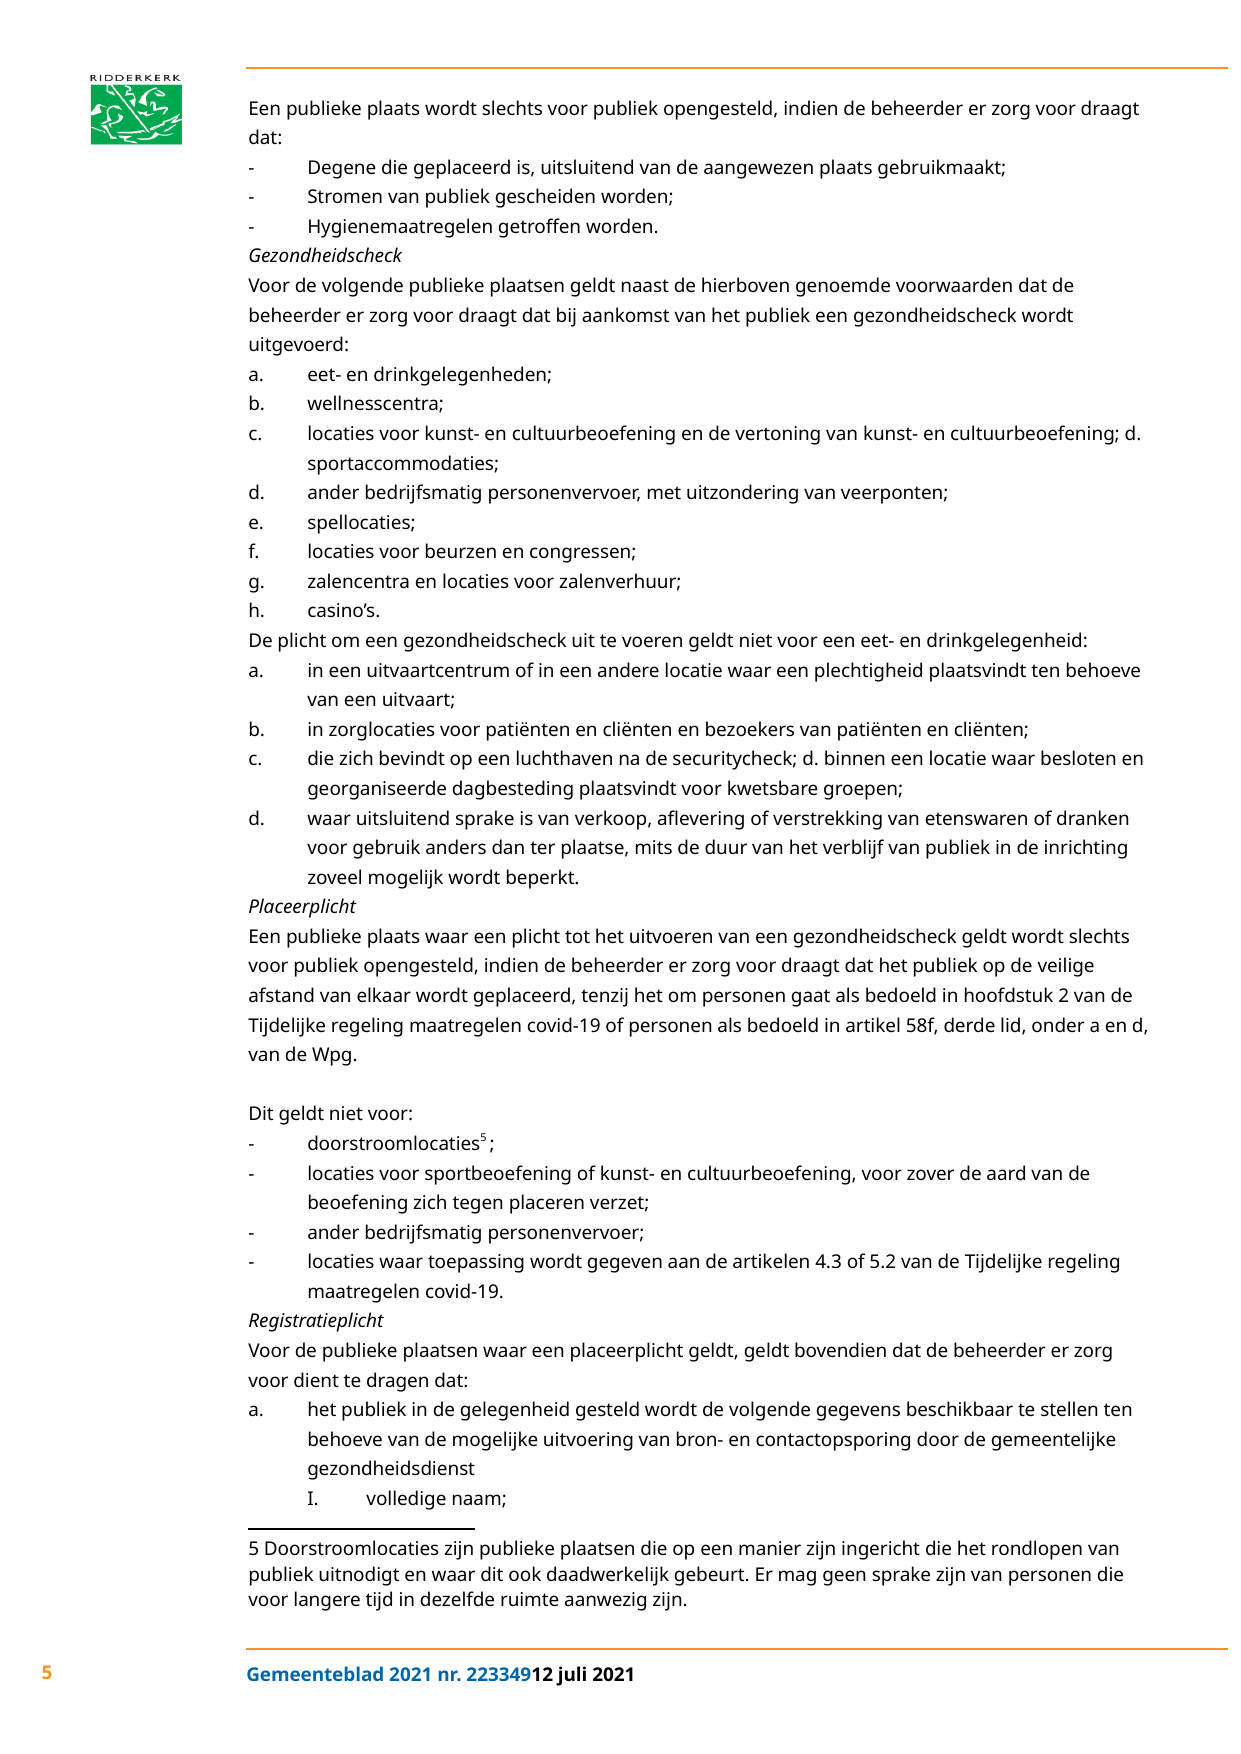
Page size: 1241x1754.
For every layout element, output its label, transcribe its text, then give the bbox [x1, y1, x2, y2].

list waar uitsluitend sprake is van verkoop, aflevering of verstrekking van etenswaren of dranken voor gebruik anders dan ter plaatse, mits de duur van het verblijf van publiek in de inrichting zoveel mogelijk wordt beperkt. [248, 805, 1152, 890]
text Voor de publieke plaatsen waar een placeerplicht geldt, geldt bovendien dat de beheerder er zorg voor dient te dragen dat: [248, 1337, 1152, 1393]
list in zorglocaties voor patiënten en cliënten en bezoekers van patiënten en cliënten; [248, 716, 1152, 742]
list volledige naam; [307, 1485, 1152, 1511]
list locaties waar toepassing wordt gegeven aan de artikelen 4.3 of 5.2 van de Tijdelijke regeling maatregelen covid-19. [248, 1248, 1152, 1304]
list ander bedrijfsmatig personenvervoer; [248, 1219, 1152, 1245]
list locaties voor kunst- en cultuurbeoefening en de vertoning van kunst- en cultuurbeoefening; d. sportaccommodaties; [248, 420, 1152, 476]
list ander bedrijfsmatig personenvervoer, met uitzondering van veerponten; [248, 479, 1152, 505]
list in een uitvaartcentrum of in een andere locatie waar een plechtigheid plaatsvindt ten behoeve van een uitvaart; [248, 657, 1152, 712]
list die zich bevindt op een luchthaven na de securitycheck; d. binnen een locatie waar besloten en georganiseerde dagbesteding plaatsvindt voor kwetsbare groepen; [248, 746, 1152, 801]
list Degene die geplaceerd is, uitsluitend van de aangewezen plaats gebruikmaakt; [248, 154, 1152, 180]
text Placeerplicht [248, 893, 1152, 919]
list Doorstroomlocaties zijn publieke plaatsen die op een manier zijn ingericht die het rondlopen van publiek uitnodigt en waar dit ook daadwerkelijk gebeurt. Er mag geen sprake zijn van personen die voor langere tijd in dezelfde ruimte aanwezig zijn. [248, 1535, 1152, 1612]
text Een publieke plaats wordt slechts voor publiek opengesteld, indien de beheerder er zorg voor draagt dat: [248, 95, 1152, 150]
list locaties voor sportbeoefening of kunst- en cultuurbeoefening, voor zover de aard van de beoefening zich tegen placeren verzet; [248, 1160, 1152, 1215]
text Voor de volgende publieke plaatsen geldt naast de hierboven genoemde voorwaarden dat de beheerder er zorg voor draagt dat bij aankomst van het publiek een gezondheidscheck wordt uitgevoerd: [248, 272, 1152, 357]
picture [41, 47, 231, 172]
list spellocaties; [248, 509, 1152, 535]
list het publiek in de gelegenheid gesteld wordt de volgende gegevens beschikbaar te stellen ten behoeve van de mogelijke uitvoering van bron- en contactopsporing door de gemeentelijke gezondheidsdienst [248, 1396, 1152, 1481]
list zalencentra en locaties voor zalenverhuur; [248, 568, 1152, 594]
text Registratieplicht [248, 1308, 1152, 1333]
list wellnesscentra; [248, 391, 1152, 416]
list eet- en drinkgelegenheden; [248, 361, 1152, 387]
list doorstroomlocaties; [248, 1130, 1152, 1156]
text Gezondheidscheck [248, 243, 1152, 268]
text Dit geldt niet voor: [248, 1101, 1152, 1126]
list casino’s. [248, 598, 1152, 623]
list Stromen van publiek gescheiden worden; [248, 183, 1152, 209]
list locaties voor beurzen en congressen; [248, 538, 1152, 564]
text Een publieke plaats waar een plicht tot het uitvoeren van een gezondheidscheck geldt wordt slechts voor publiek opengesteld, indien de beheerder er zorg voor draagt dat het publiek op de veilige afstand van elkaar wordt geplaceerd, tenzij het om personen gaat als bedoeld in hoofdstuk 2 van de Tijdelijke regeling maatregelen covid-19 of personen als bedoeld in artikel 58f, derde lid, onder a en d, van de Wpg. [248, 923, 1152, 1067]
list Hygienemaatregelen getroffen worden. [248, 213, 1152, 239]
text De plicht om een gezondheidscheck uit te voeren geldt niet voor een eet- en drinkgelegenheid: [248, 627, 1152, 653]
